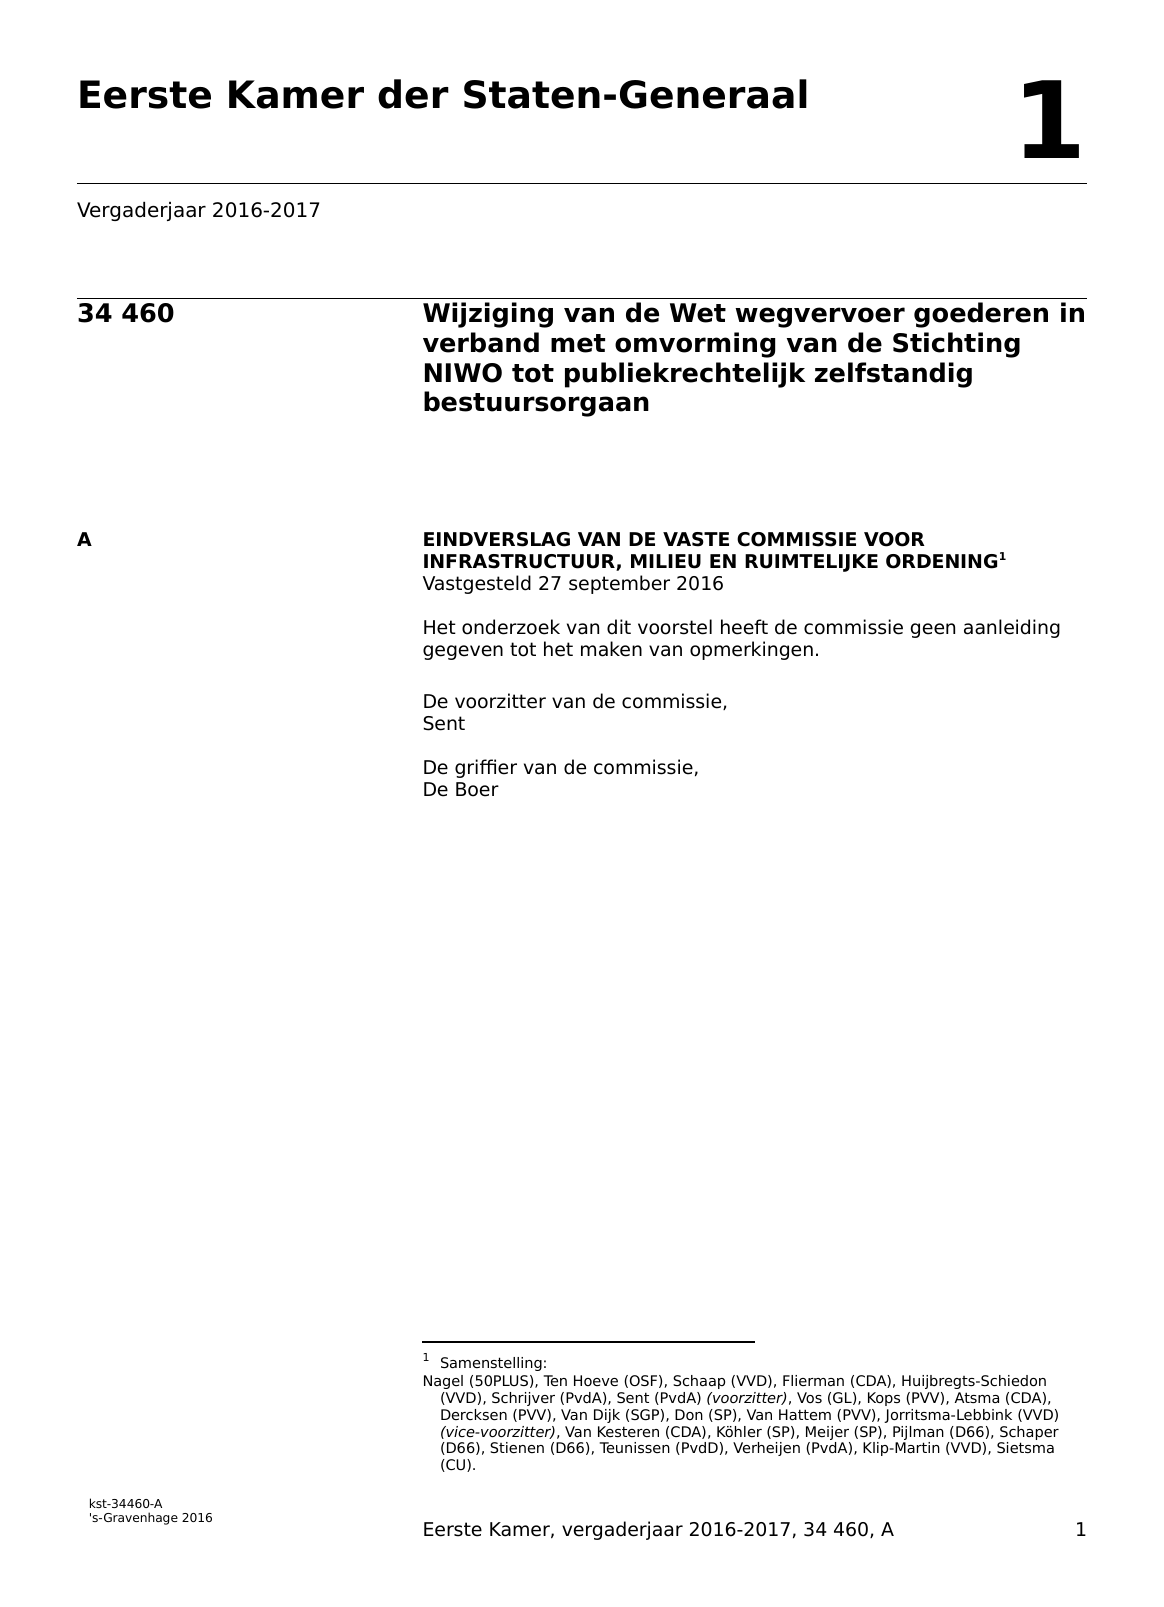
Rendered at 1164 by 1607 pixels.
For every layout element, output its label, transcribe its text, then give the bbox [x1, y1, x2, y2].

text Vastgesteld 27 september 2016 [422, 573, 1087, 595]
table_header Eerste Kamer der Staten-Generaal [77, 59, 886, 183]
table_cell Vergaderjaar 2016-2017 [77, 184, 1087, 298]
text De griffier van de commissie, De Boer [422, 757, 1087, 801]
text De voorzitter van de commissie, Sent [422, 691, 1087, 735]
table_header 1 [886, 59, 1087, 183]
text Het onderzoek van dit voorstel heeft de commissie geen aanleiding gegeven tot het maken van opmerkingen. [422, 617, 1087, 661]
text Nagel (50PLUS), Ten Hoeve (OSF), Schaap (VVD), Flierman (CDA), Huijbregts-Schiedon (VVD), Schrijver (PvdA), Sent (PvdA) (voorzitter), Vos (GL), Kops (PVV), Atsma (CDA), Dercksen (PVV), Van Dijk (SGP), Don (SP), Van Hattem (PVV), Jorritsma-Lebbink (VVD) (vice-voorzitter), Van Kesteren (CDA), Köhler (SP), Meijer (SP), Pijlman (D66), Schaper (D66), Stienen (D66), Teunissen (PvdD), Verheijen (PvdA), Klip-Martin (VVD), Sietsma (CU). [422, 1373, 1087, 1474]
text 's-Gravenhage 2016 [88, 1511, 323, 1525]
text kst-34460-A [88, 1497, 323, 1511]
subtitle A EINDVERSLAG VAN DE VASTE COMMISSIE VOOR INFRASTRUCTUUR, MILIEU EN RUIMTELIJKE ORDENING [77, 529, 1087, 573]
text Samenstelling: [422, 1351, 1087, 1373]
subtitle 34 460 Wijziging van de Wet wegvervoer goederen in verband met omvorming van de Stichting NIWO tot publiekrechtelijk zelfstandig bestuursorgaan [77, 299, 1087, 418]
